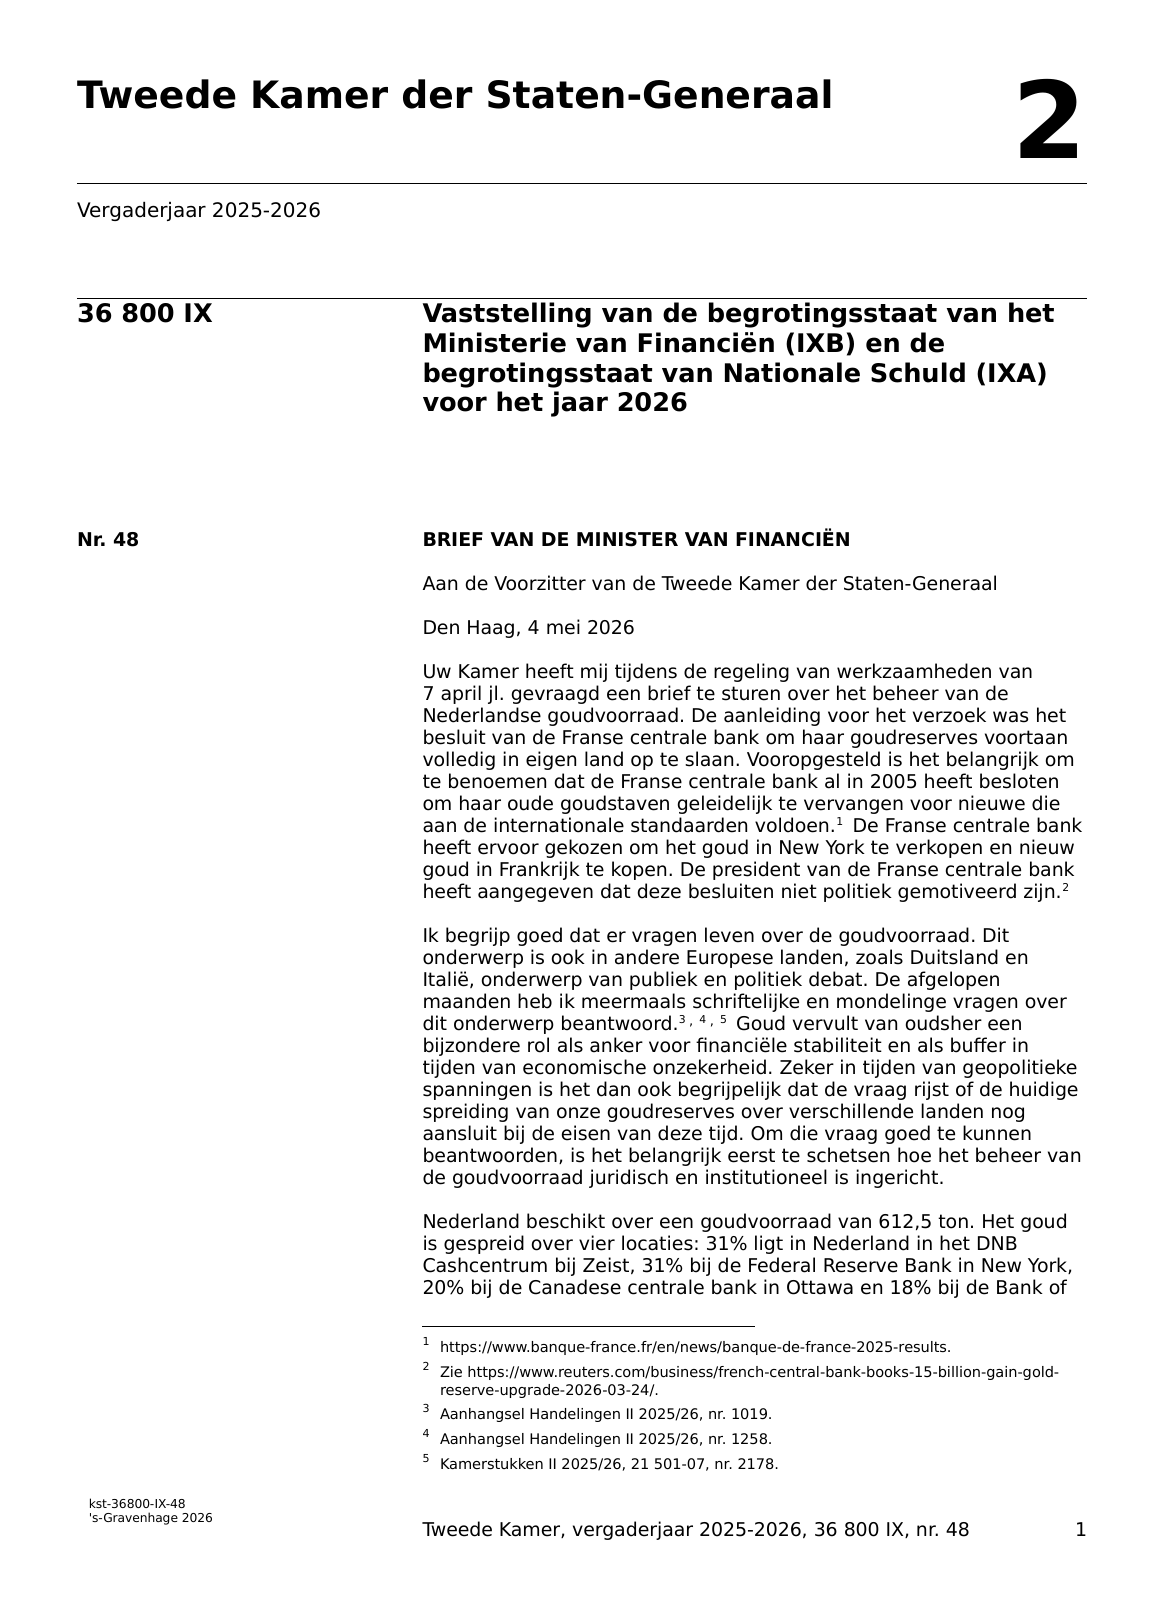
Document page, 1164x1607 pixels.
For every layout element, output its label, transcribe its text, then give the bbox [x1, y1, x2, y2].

table_header 2 [886, 59, 1087, 183]
subtitle Nr. 48 BRIEF VAN DE MINISTER VAN FINANCIËN [77, 529, 1087, 551]
text https://www.banque-france.fr/en/news/banque-de-france-2025-results. [422, 1335, 1087, 1357]
text Aan de Voorzitter van de Tweede Kamer der Staten-Generaal [422, 573, 1087, 595]
text Zie https://www.reuters.com/business/french-central-bank-books-15-billion-gain-gold-reserve-upgrade-2026-03-24/. [422, 1360, 1087, 1399]
text Nederland beschikt over een goudvoorraad van 612,5 ton. Het goud is gespreid over vier locaties: 31% ligt in Nederland in het DNB Cashcentrum bij Zeist, 31% bij de Federal Reserve Bank in New York, 20% bij de Canadese centrale bank in Ottawa en 18% bij de Bank of [422, 1211, 1087, 1299]
subtitle 36 800 IX Vaststelling van de begrotingsstaat van het Ministerie van Financiën (IXB) en de begrotingsstaat van Nationale Schuld (IXA) voor het jaar 2026 [77, 299, 1087, 418]
text Den Haag, 4 mei 2026 [422, 617, 1087, 639]
text Uw Kamer heeft mij tijdens de regeling van werkzaamheden van 7 april jl. gevraagd een brief te sturen over het beheer van de Nederlandse goudvoorraad. De aanleiding voor het verzoek was het besluit van de Franse centrale bank om haar goudreserves voortaan volledig in eigen land op te slaan. Vooropgesteld is het belangrijk om te benoemen dat de Franse centrale bank al in 2005 heeft besloten om haar oude goudstaven geleidelijk te vervangen voor nieuwe die aan de internationale standaarden voldoen. De Franse centrale bank heeft ervoor gekozen om het goud in New York te verkopen en nieuw goud in Frankrijk te kopen. De president van de Franse centrale bank heeft aangegeven dat deze besluiten niet politiek gemotiveerd zijn. [422, 661, 1087, 903]
text Aanhangsel Handelingen II 2025/26, nr. 1019. [422, 1402, 1087, 1424]
text Aanhangsel Handelingen II 2025/26, nr. 1258. [422, 1427, 1087, 1449]
text kst-36800-IX-48 [88, 1497, 323, 1511]
text 's-Gravenhage 2026 [88, 1511, 323, 1525]
text Kamerstukken II 2025/26, 21 501-07, nr. 2178. [422, 1452, 1087, 1474]
table_header Tweede Kamer der Staten-Generaal [77, 59, 886, 183]
text Ik begrijp goed dat er vragen leven over de goudvoorraad. Dit onderwerp is ook in andere Europese landen, zoals Duitsland en Italië, onderwerp van publiek en politiek debat. De afgelopen maanden heb ik meermaals schriftelijke en mondelinge vragen over dit onderwerp beantwoord., , Goud vervult van oudsher een bijzondere rol als anker voor financiële stabiliteit en als buffer in tijden van economische onzekerheid. Zeker in tijden van geopolitieke spanningen is het dan ook begrijpelijk dat de vraag rijst of de huidige spreiding van onze goudreserves over verschillende landen nog aansluit bij de eisen van deze tijd. Om die vraag goed te kunnen beantwoorden, is het belangrijk eerst te schetsen hoe het beheer van de goudvoorraad juridisch en institutioneel is ingericht. [422, 925, 1087, 1189]
table_cell Vergaderjaar 2025-2026 [77, 184, 1087, 298]
